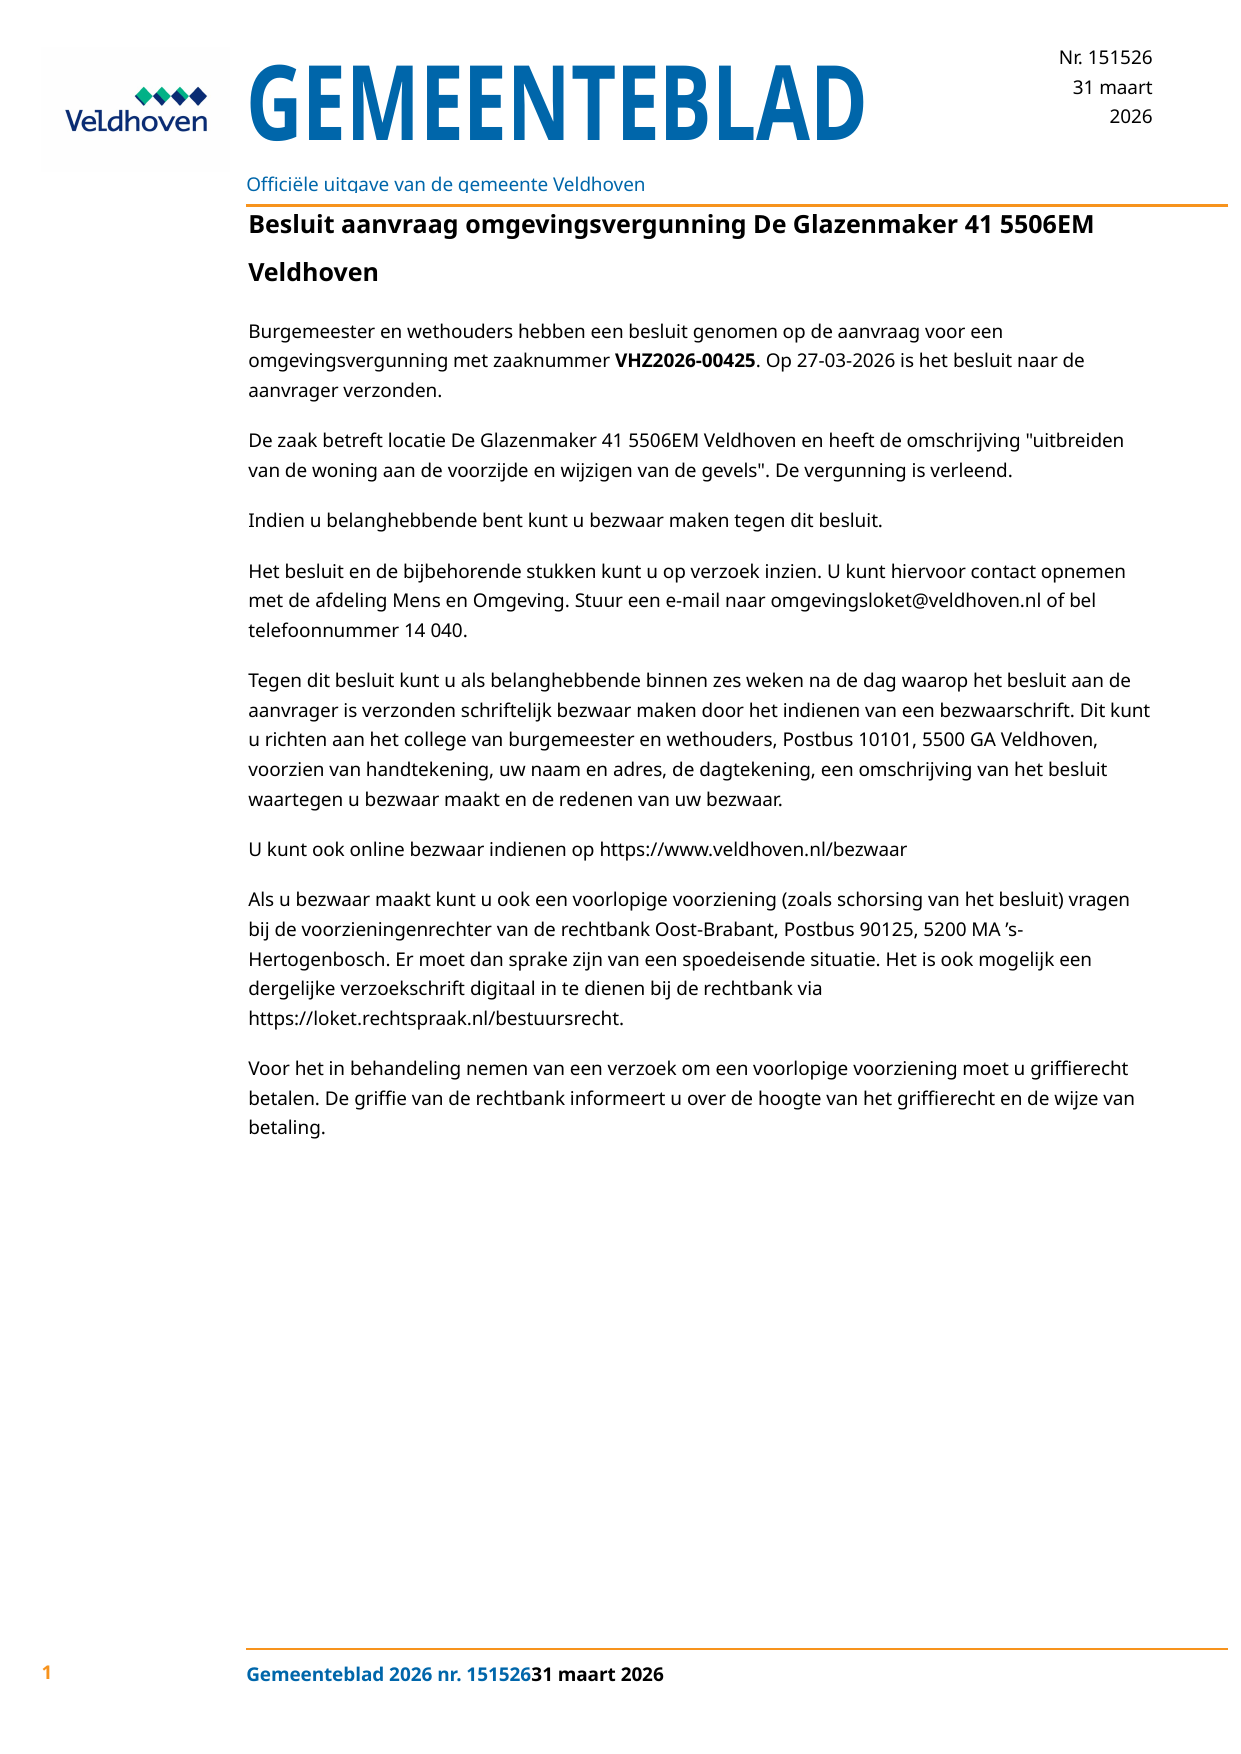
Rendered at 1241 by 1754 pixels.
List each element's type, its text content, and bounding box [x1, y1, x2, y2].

text De zaak betreft locatie De Glazenmaker 41 5506EM Veldhoven en heeft de omschrijving "uitbreiden van de woning aan de voorzijde en wijzigen van de gevels". De vergunning is verleend. [248, 427, 1152, 483]
text U kunt ook online bezwaar indienen op https://www.veldhoven.nl/bezwaar [248, 836, 1152, 862]
text Als u bezwaar maakt kunt u ook een voorlopige voorziening (zoals schorsing van het besluit) vragen bij de voorzieningenrechter van de rechtbank Oost-Brabant, Postbus 90125, 5200 MA ’s-Hertogenbosch. Er moet dan sprake zijn van een spoedeisende situatie. Het is ook mogelijk een dergelijke verzoekschrift digitaal in te dienen bij de rechtbank via https://loket.rechtspraak.nl/bestuursrecht. [248, 887, 1152, 1031]
text Besluit aanvraag omgevingsvergunning De Glazenmaker 41 5506EM Veldhoven [248, 207, 1152, 288]
text Indien u belanghebbende bent kunt u bezwaar maken tegen dit besluit. [248, 507, 1152, 533]
text Burgemeester en wethouders hebben een besluit genomen op de aanvraag voor een omgevingsvergunning met zaaknummer VHZ2026-00425. Op 27-03-2026 is het besluit naar de aanvrager verzonden. [248, 318, 1152, 403]
picture [41, 47, 231, 172]
text Tegen dit besluit kunt u als belanghebbende binnen zes weken na de dag waarop het besluit aan de aanvrager is verzonden schriftelijk bezwaar maken door het indienen van een bezwaarschrift. Dit kunt u richten aan het college van burgemeester en wethouders, Postbus 10101, 5500 GA Veldhoven, voorzien van handtekening, uw naam en adres, de dagtekening, een omschrijving van het besluit waartegen u bezwaar maakt en de redenen van uw bezwaar. [248, 667, 1152, 812]
text Het besluit en de bijbehorende stukken kunt u op verzoek inzien. U kunt hiervoor contact opnemen met de afdeling Mens en Omgeving. Stuur een e-mail naar omgevingsloket@veldhoven.nl of bel telefoonnummer 14 040. [248, 558, 1152, 643]
text Voor het in behandeling nemen van een verzoek om een voorlopige voorziening moet u griffierecht betalen. De griffie van de rechtbank informeert u over de hoogte van het griffierecht en de wijze van betaling. [248, 1055, 1152, 1140]
